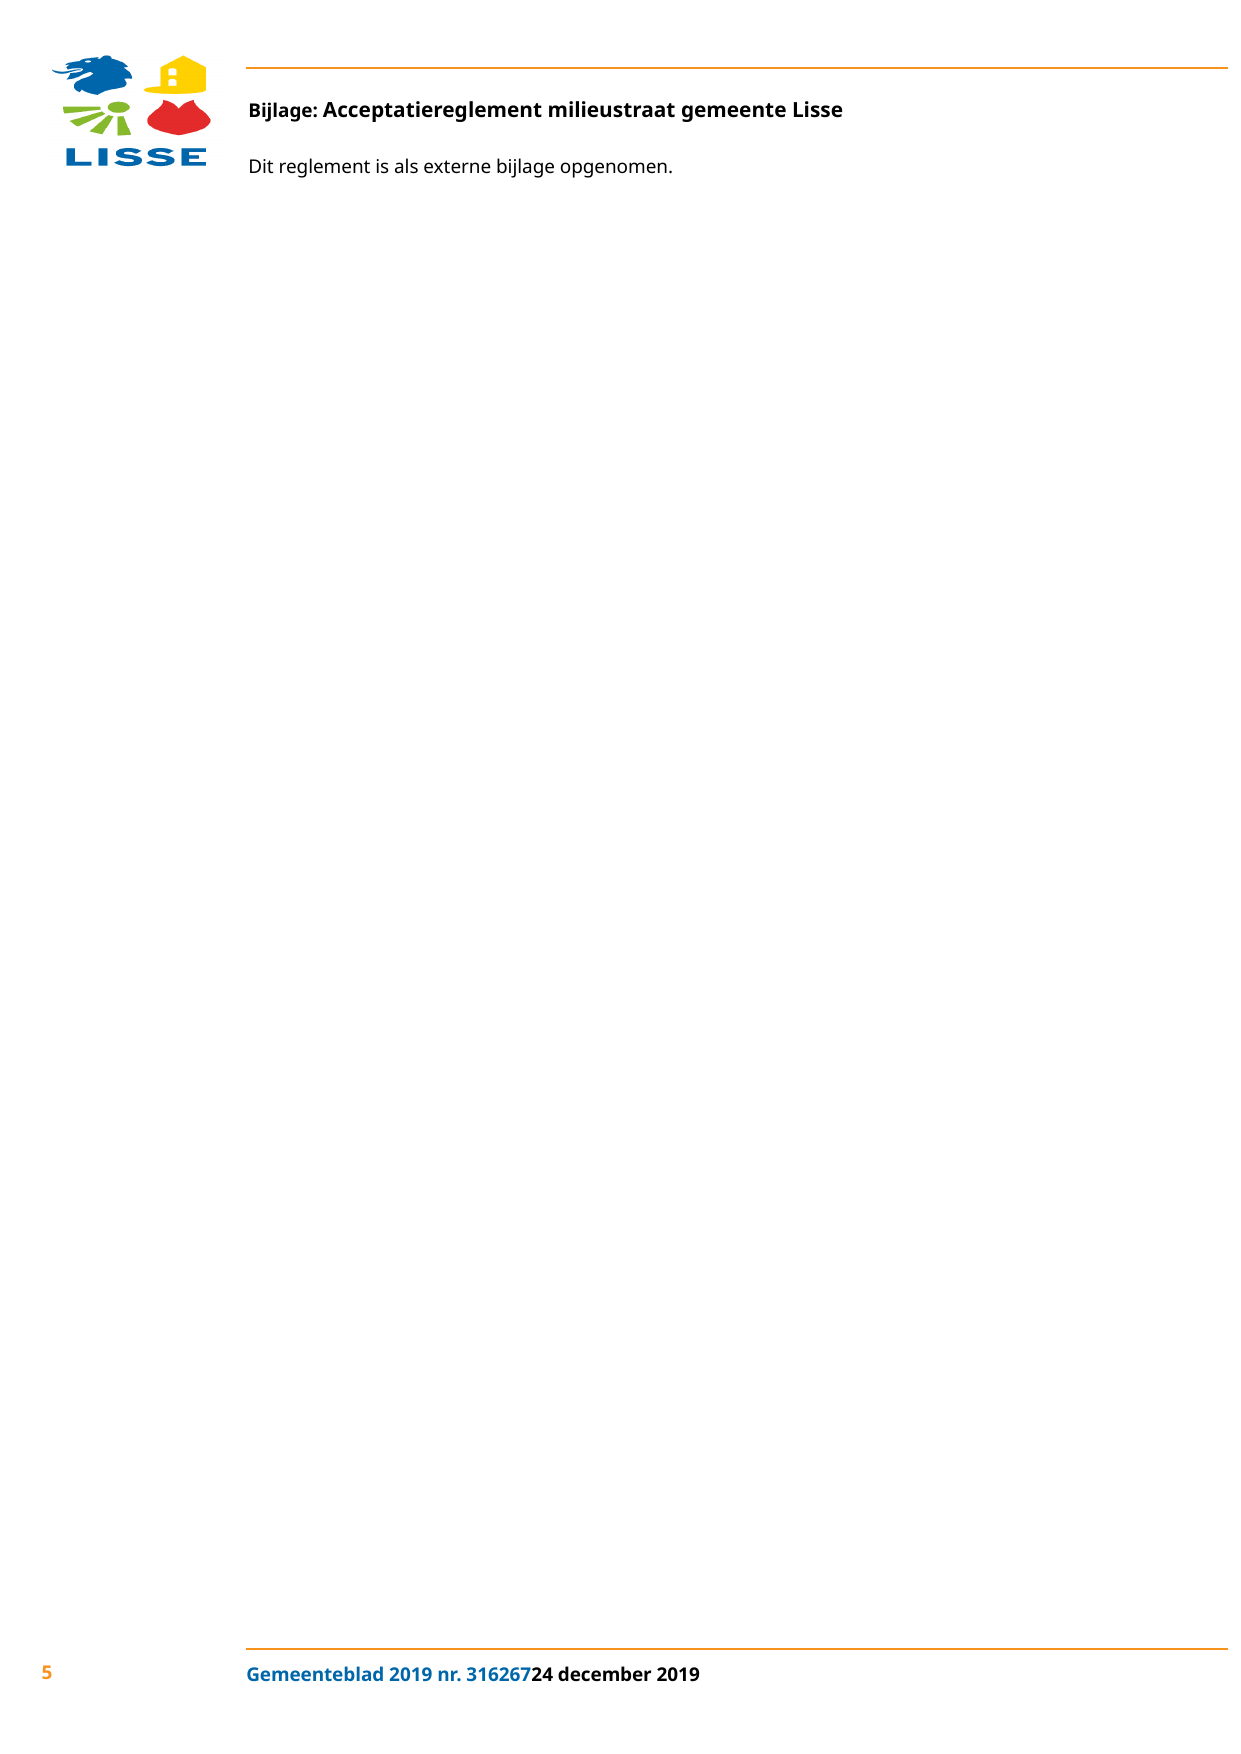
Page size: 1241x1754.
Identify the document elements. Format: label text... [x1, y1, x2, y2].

text Bijlage: Acceptatiereglement milieustraat gemeente Lisse [248, 95, 1152, 123]
text Dit reglement is als externe bijlage opgenomen. [248, 153, 1152, 179]
picture [41, 47, 231, 172]
